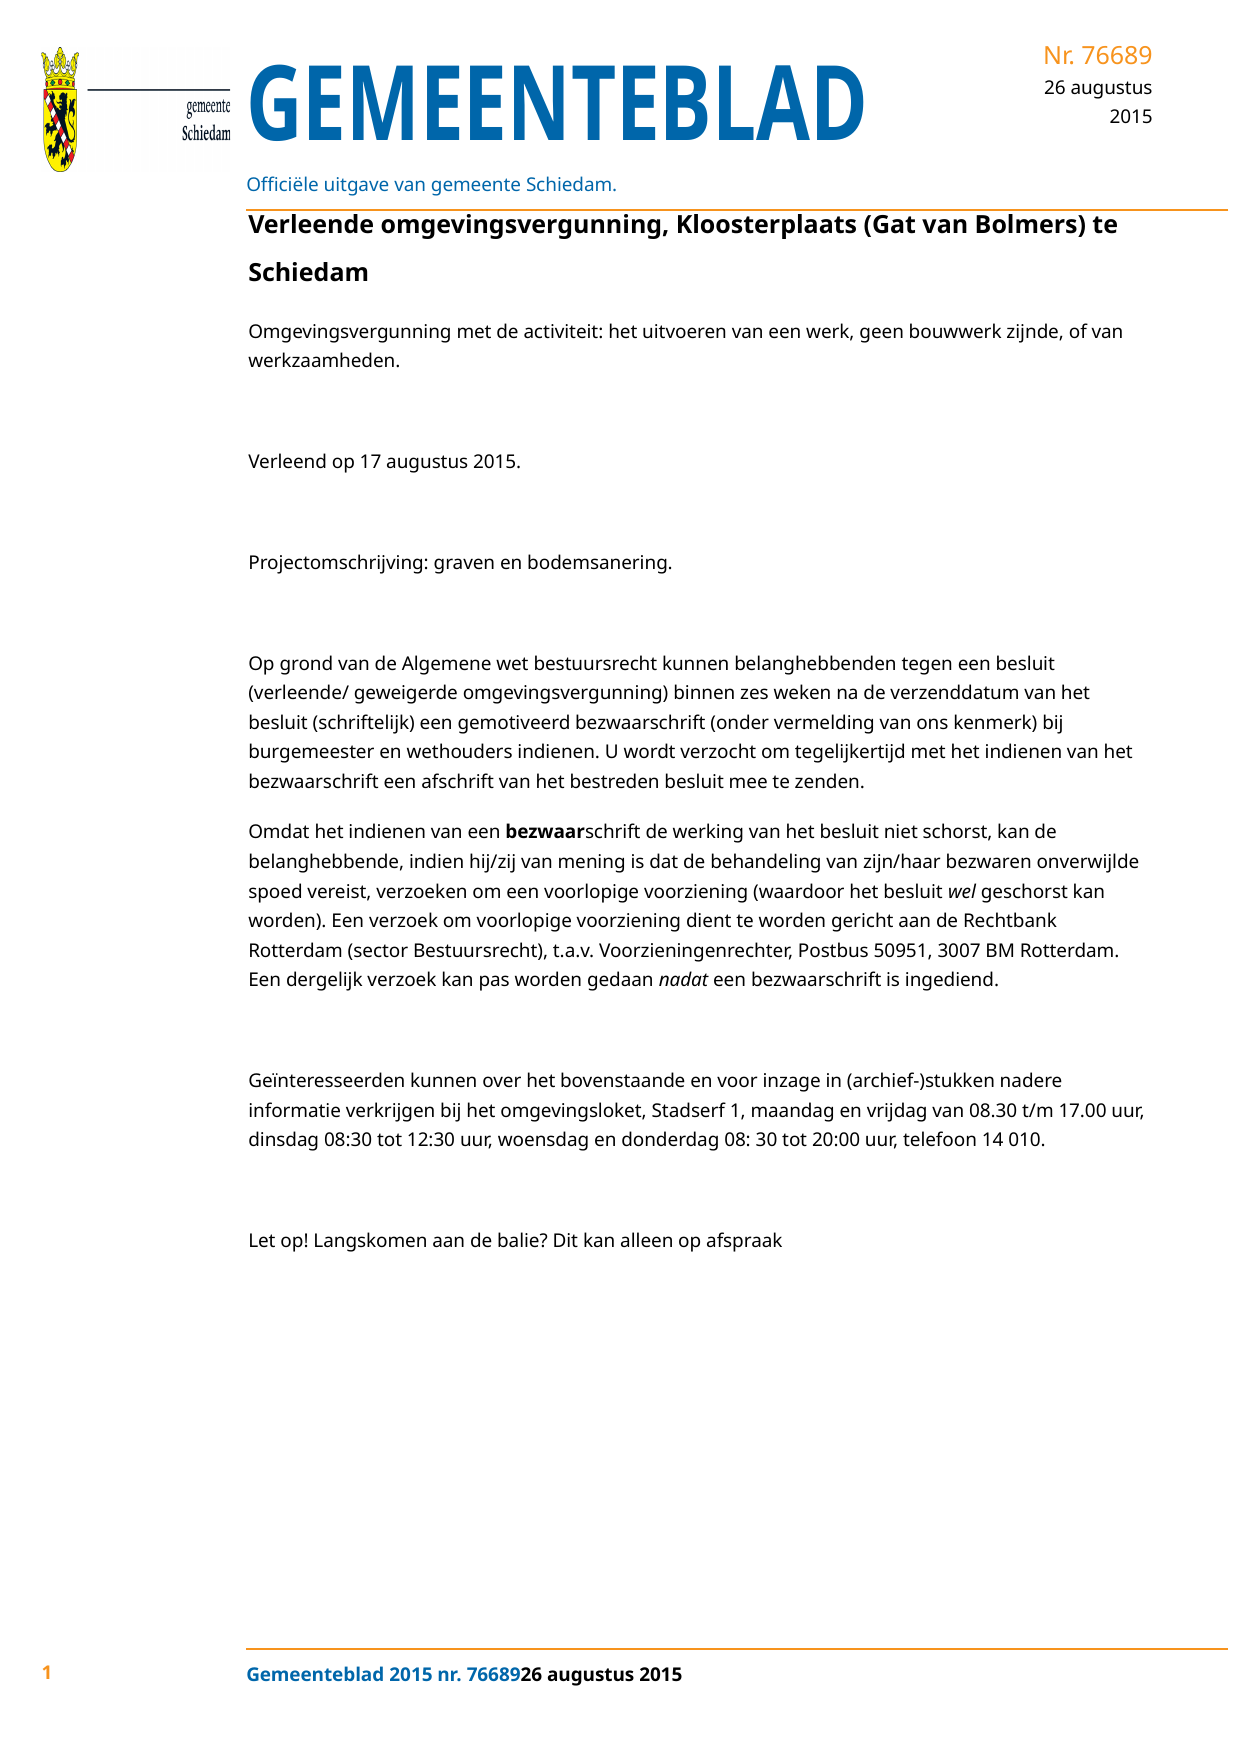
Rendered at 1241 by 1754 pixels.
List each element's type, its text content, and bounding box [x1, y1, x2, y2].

text Omgevingsvergunning met de activiteit: het uitvoeren van een werk, geen bouwwerk zijnde, of van werkzaamheden. [248, 318, 1152, 373]
text Geïnteresseerden kunnen over het bovenstaande en voor inzage in (archief-)stukken nadere informatie verkrijgen bij het omgevingsloket, Stadserf 1, maandag en vrijdag van 08.30 t/m 17.00 uur, dinsdag 08:30 tot 12:30 uur, woensdag en donderdag 08: 30 tot 20:00 uur, telefoon 14 010. [248, 1067, 1152, 1152]
picture [41, 47, 231, 172]
text Let op! Langskomen aan de balie? Dit kan alleen op afspraak [248, 1227, 1152, 1253]
text Omdat het indienen van een bezwaarschrift de werking van het besluit niet schorst, kan de belanghebbende, indien hij/zij van mening is dat de behandeling van zijn/haar bezwaren onverwijlde spoed vereist, verzoeken om een voorlopige voorziening (waardoor het besluit wel geschorst kan worden). Een verzoek om voorlopige voorziening dient te worden gericht aan de Rechtbank Rotterdam (sector Bestuursrecht), t.a.v. Voorzieningenrechter, Postbus 50951, 3007 BM Rotterdam. Een dergelijk verzoek kan pas worden gedaan nadat een bezwaarschrift is ingediend. [248, 819, 1152, 992]
text Verleende omgevingsvergunning, Kloosterplaats (Gat van Bolmers) te Schiedam [248, 211, 1152, 288]
text Op grond van de Algemene wet bestuursrecht kunnen belanghebbenden tegen een besluit (verleende/ geweigerde omgevingsvergunning) binnen zes weken na de verzenddatum van het besluit (schriftelijk) een gemotiveerd bezwaarschrift (onder vermelding van ons kenmerk) bij burgemeester en wethouders indienen. U wordt verzocht om tegelijkertijd met het indienen van het bezwaarschrift een afschrift van het bestreden besluit mee te zenden. [248, 650, 1152, 794]
text Verleend op 17 augustus 2015. [248, 448, 1152, 474]
text Projectomschrijving: graven en bodemsanering. [248, 549, 1152, 575]
